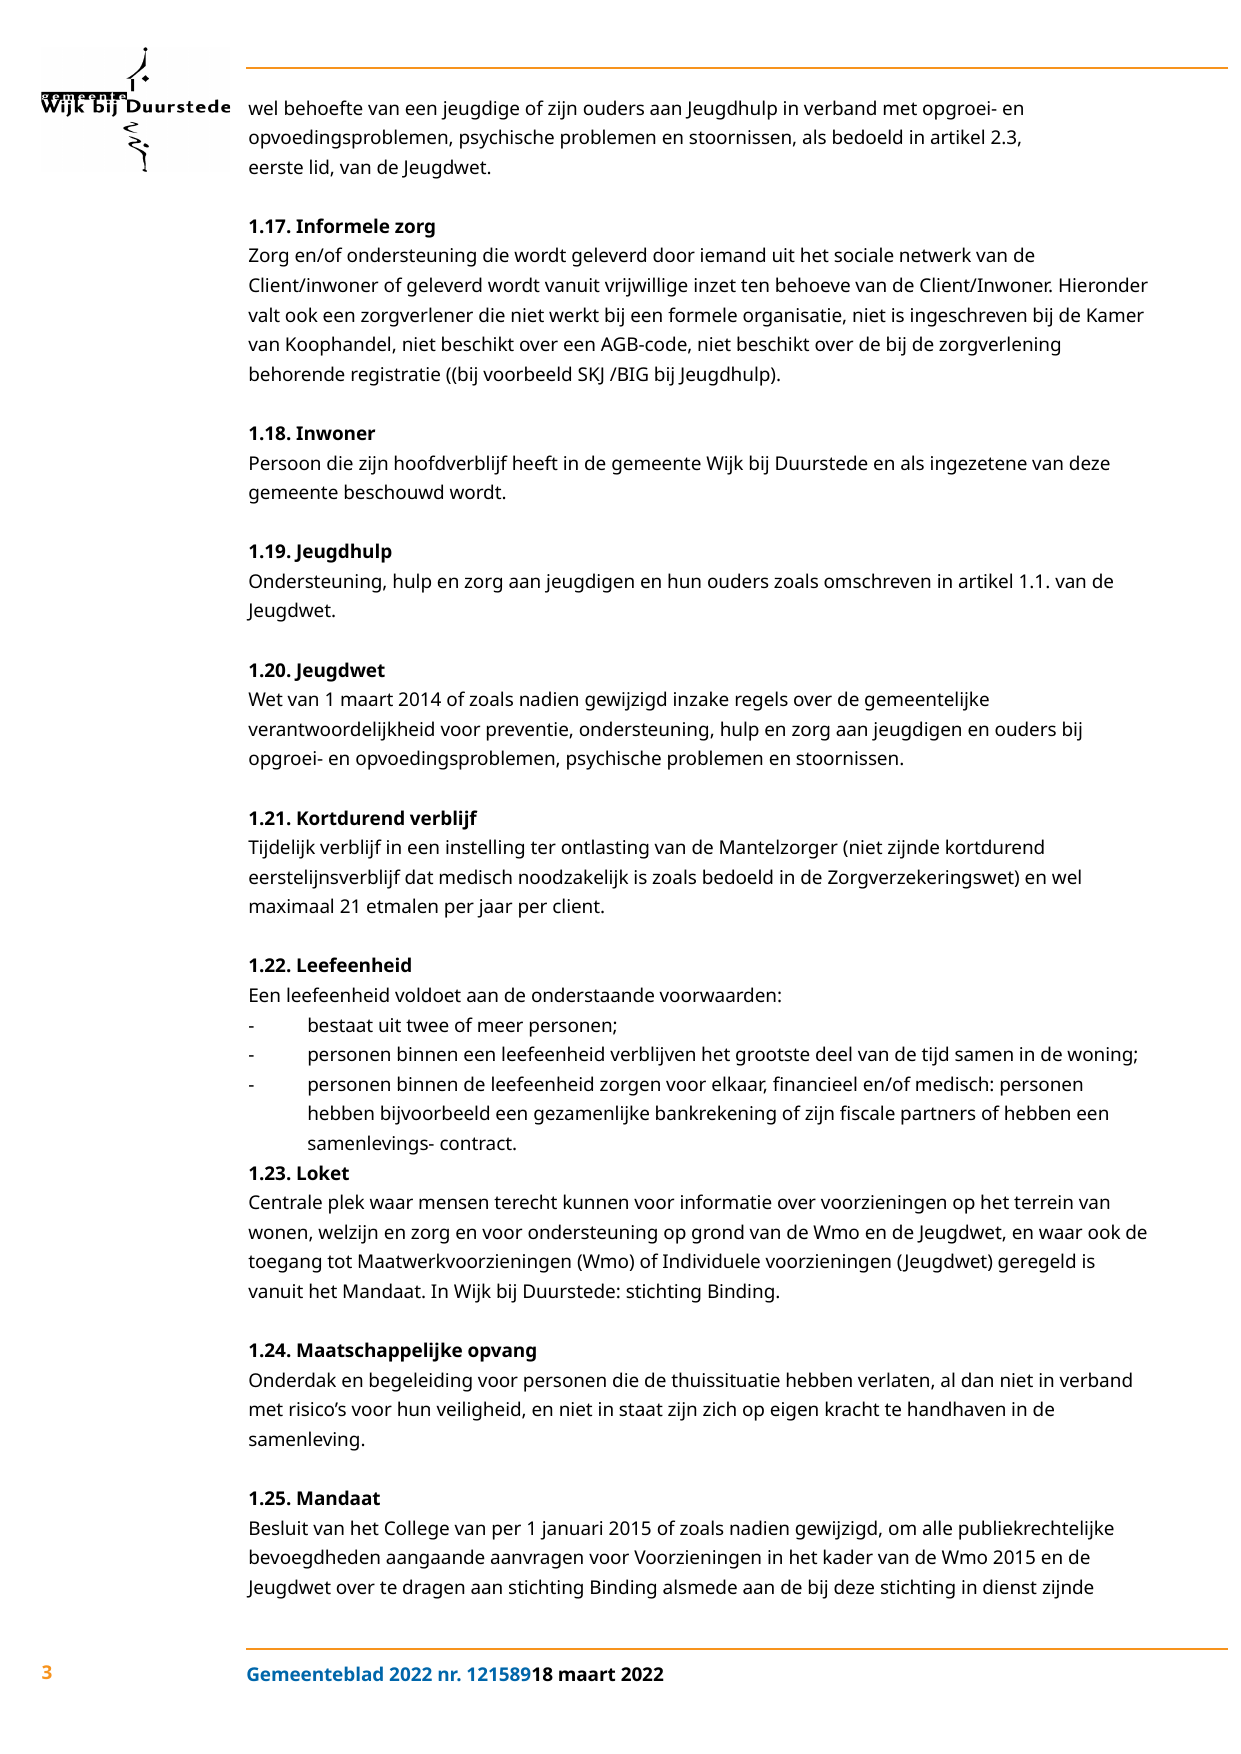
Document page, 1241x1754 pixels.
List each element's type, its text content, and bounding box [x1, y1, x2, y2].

text Zorg en/of ondersteuning die wordt geleverd door iemand uit het sociale netwerk van de Client/inwoner of geleverd wordt vanuit vrijwillige inzet ten behoeve van de Client/Inwoner. Hieronder valt ook een zorgverlener die niet werkt bij een formele organisatie, niet is ingeschreven bij de Kamer van Koophandel, niet beschikt over een AGB-code, niet beschikt over de bij de zorgverlening behorende registratie ((bij voorbeeld SKJ /BIG bij Jeugdhulp). [248, 243, 1152, 387]
text Een leefeenheid voldoet aan de onderstaande voorwaarden: [248, 982, 1152, 1008]
text 1.23. Loket [248, 1160, 1152, 1186]
picture [41, 47, 231, 172]
text eerste lid, van de Jeugdwet. [248, 154, 1152, 180]
text Centrale plek waar mensen terecht kunnen voor informatie over voorzieningen op het terrein van wonen, welzijn en zorg en voor ondersteuning op grond van de Wmo en de Jeugdwet, en waar ook de toegang tot Maatwerkvoorzieningen (Wmo) of Individuele voorzieningen (Jeugdwet) geregeld is vanuit het Mandaat. In Wijk bij Duurstede: stichting Binding. [248, 1189, 1152, 1304]
text 1.20. Jeugdwet [248, 657, 1152, 683]
text Besluit van het College van per 1 januari 2015 of zoals nadien gewijzigd, om alle publiekrechtelijke bevoegdheden aangaande aanvragen voor Voorzieningen in het kader van de Wmo 2015 en de Jeugdwet over te dragen aan stichting Binding alsmede aan de bij deze stichting in dienst zijnde [248, 1515, 1152, 1600]
list bestaat uit twee of meer personen; [248, 1012, 1152, 1038]
text 1.24. Maatschappelijke opvang [248, 1337, 1152, 1363]
text Onderdak en begeleiding voor personen die de thuissituatie hebben verlaten, al dan niet in verband met risico’s voor hun veiligheid, en niet in staat zijn zich op eigen kracht te handhaven in de samenleving. [248, 1367, 1152, 1452]
text 1.25. Mandaat [248, 1485, 1152, 1511]
text Ondersteuning, hulp en zorg aan jeugdigen en hun ouders zoals omschreven in artikel 1.1. van de Jeugdwet. [248, 568, 1152, 623]
text 1.17. Informele zorg [248, 213, 1152, 239]
text 1.22. Leefeenheid [248, 953, 1152, 978]
text 1.21. Kortdurend verblijf [248, 805, 1152, 831]
text Wet van 1 maart 2014 of zoals nadien gewijzigd inzake regels over de gemeentelijke verantwoordelijkheid voor preventie, ondersteuning, hulp en zorg aan jeugdigen en ouders bij opgroei- en opvoedingsproblemen, psychische problemen en stoornissen. [248, 686, 1152, 771]
text 1.19. Jeugdhulp [248, 538, 1152, 564]
text wel behoefte van een jeugdige of zijn ouders aan Jeugdhulp in verband met opgroei- en opvoedingsproblemen, psychische problemen en stoornissen, als bedoeld in artikel 2.3, [248, 95, 1152, 150]
text 1.18. Inwoner [248, 420, 1152, 446]
list personen binnen de leefeenheid zorgen voor elkaar, financieel en/of medisch: personen hebben bijvoorbeeld een gezamenlijke bankrekening of zijn fiscale partners of hebben een samenlevings- contract. [248, 1071, 1152, 1156]
list personen binnen een leefeenheid verblijven het grootste deel van de tijd samen in de woning; [248, 1041, 1152, 1067]
text Tijdelijk verblijf in een instelling ter ontlasting van de Mantelzorger (niet zijnde kortdurend eerstelijnsverblijf dat medisch noodzakelijk is zoals bedoeld in de Zorgverzekeringswet) en wel maximaal 21 etmalen per jaar per client. [248, 834, 1152, 919]
text Persoon die zijn hoofdverblijf heeft in de gemeente Wijk bij Duurstede en als ingezetene van deze gemeente beschouwd wordt. [248, 450, 1152, 505]
